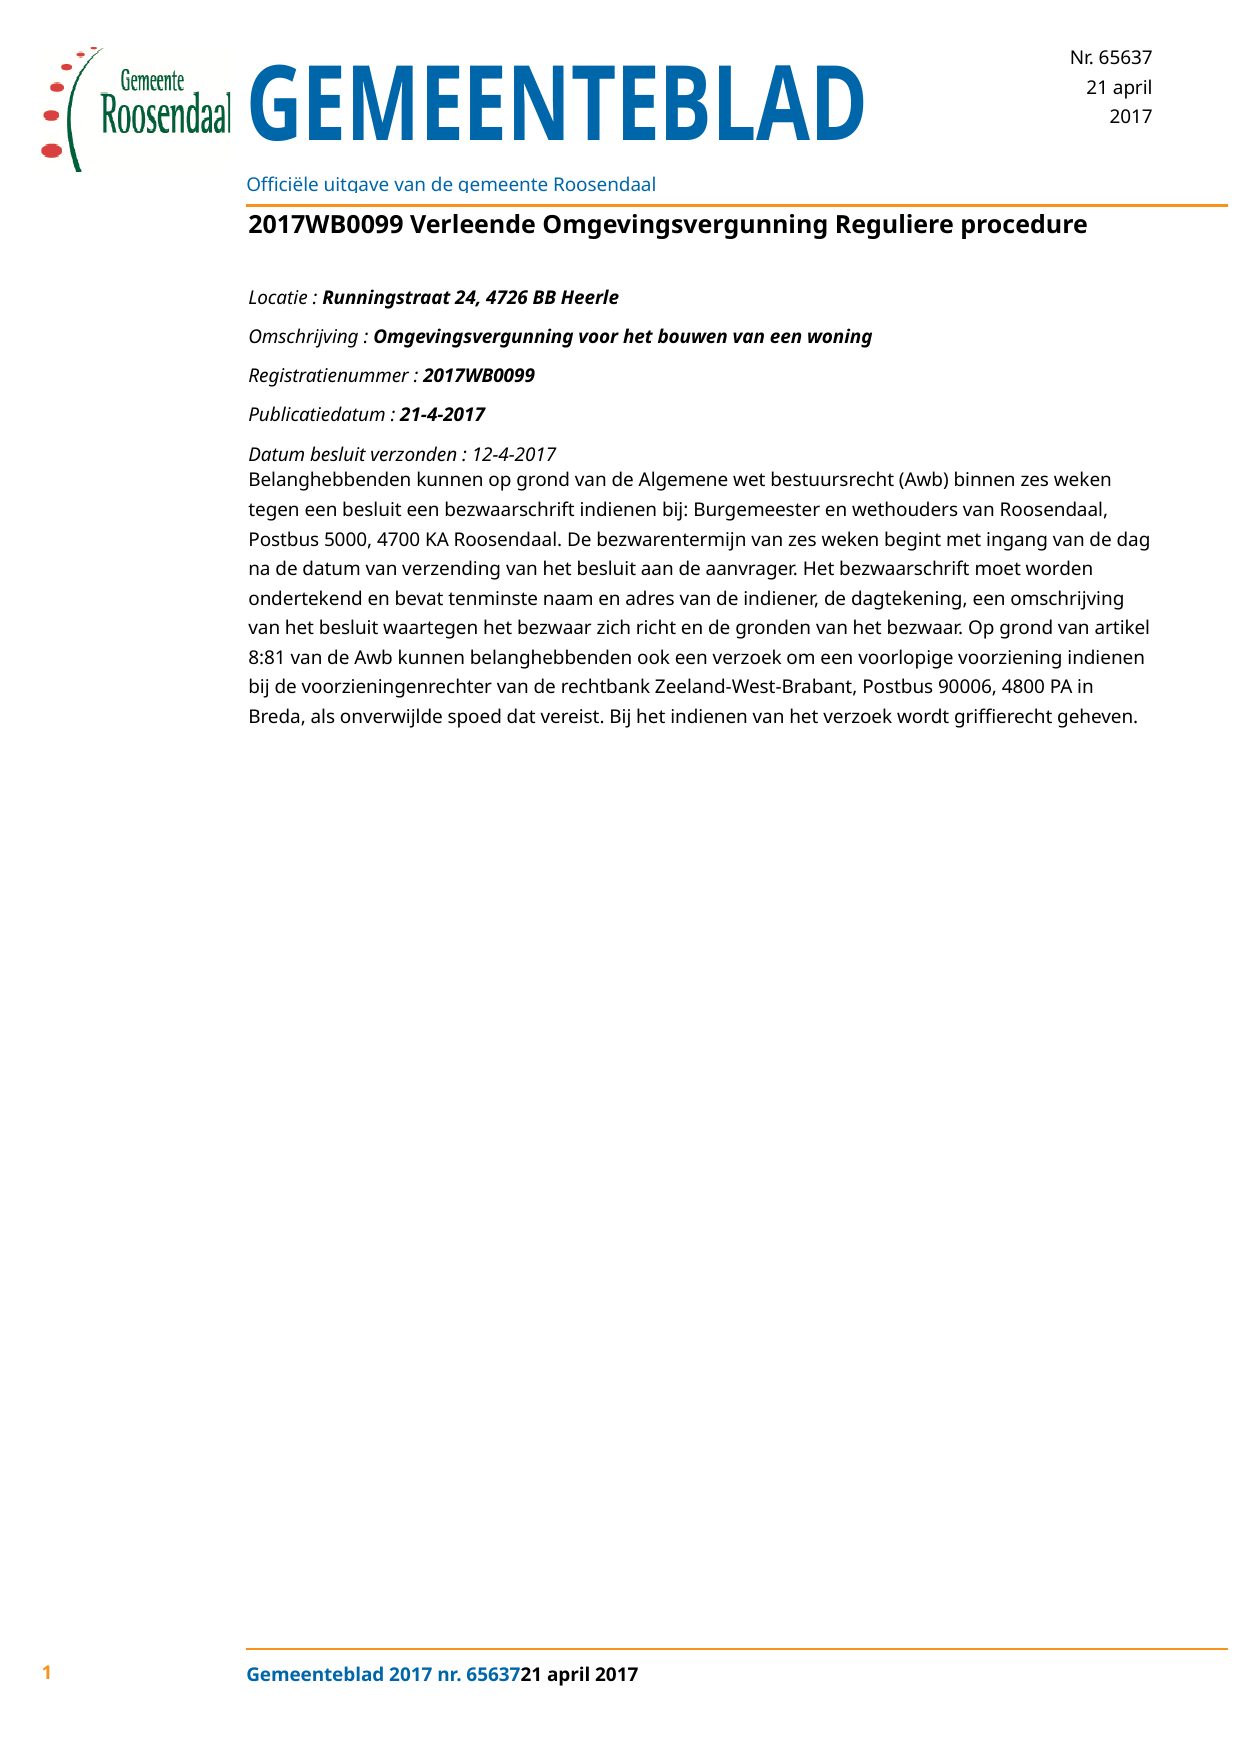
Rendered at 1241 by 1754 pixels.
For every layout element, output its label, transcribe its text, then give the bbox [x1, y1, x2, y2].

picture [41, 47, 231, 172]
text 2017WB0099 Verleende Omgevingsvergunning Reguliere procedure [248, 207, 1152, 241]
text Locatie : Runningstraat 24, 4726 BB Heerle [248, 284, 1152, 309]
text Omschrijving : Omgevingsvergunning voor het bouwen van een woning [248, 323, 1152, 349]
text Registratienummer : 2017WB0099 [248, 362, 1152, 388]
text Datum besluit verzonden : 12-4-2017 [248, 441, 1152, 467]
text Belanghebbenden kunnen op grond van de Algemene wet bestuursrecht (Awb) binnen zes weken tegen een besluit een bezwaarschrift indienen bij: Burgemeester en wethouders van Roosendaal, Postbus 5000, 4700 KA Roosendaal. De bezwarentermijn van zes weken begint met ingang van de dag na de datum van verzending van het besluit aan de aanvrager. Het bezwaarschrift moet worden ondertekend en bevat tenminste naam en adres van de indiener, de dagtekening, een omschrijving van het besluit waartegen het bezwaar zich richt en de gronden van het bezwaar. Op grond van artikel 8:81 van de Awb kunnen belanghebbenden ook een verzoek om een voorlopige voorziening indienen bij de voorzieningenrechter van de rechtbank Zeeland-West-Brabant, Postbus 90006, 4800 PA in Breda, als onverwijlde spoed dat vereist. Bij het indienen van het verzoek wordt griffierecht geheven. [248, 467, 1152, 729]
text Publicatiedatum : 21-4-2017 [248, 402, 1152, 427]
